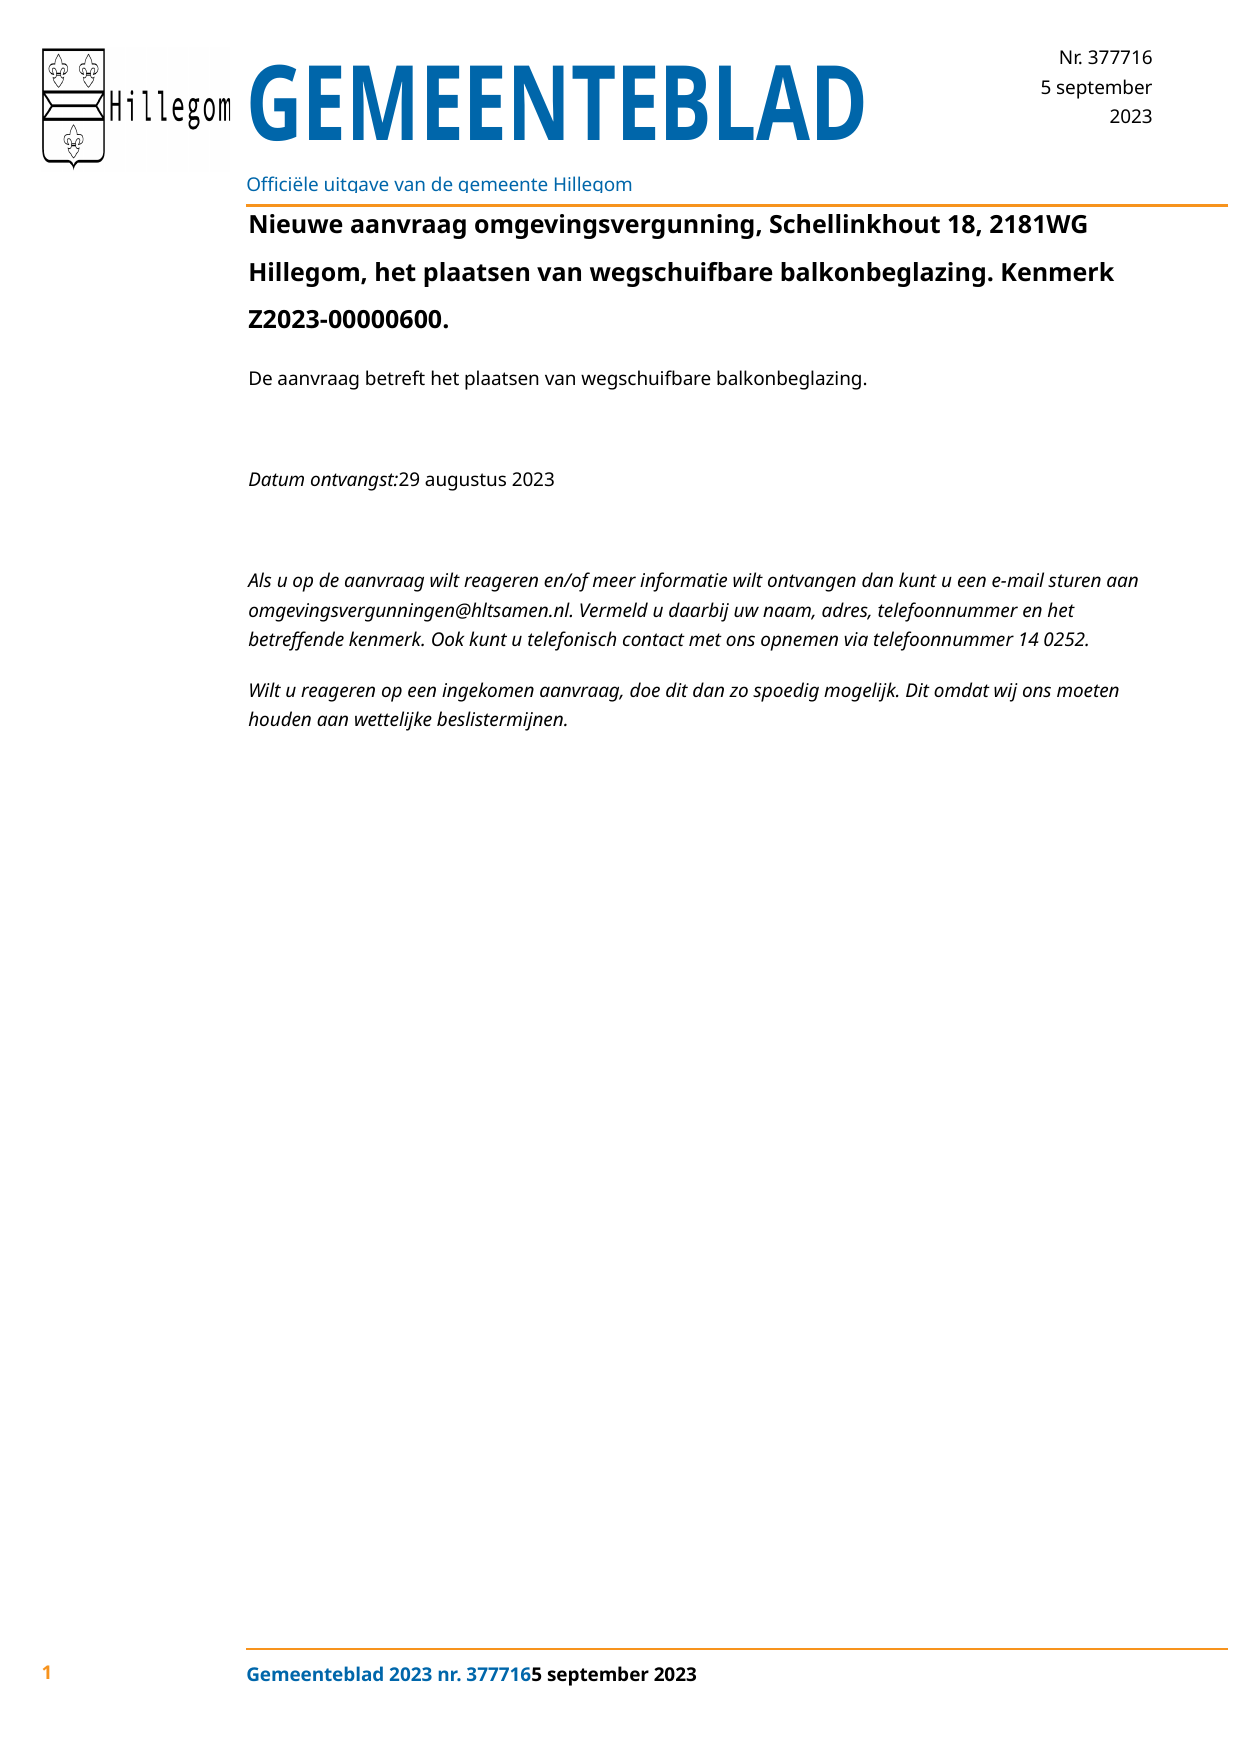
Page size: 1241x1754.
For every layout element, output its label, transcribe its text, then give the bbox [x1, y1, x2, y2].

text De aanvraag betreft het plaatsen van wegschuifbare balkonbeglazing. [248, 366, 1152, 391]
text Als u op de aanvraag wilt reageren en/of meer informatie wilt ontvangen dan kunt u een e-mail sturen aan omgevingsvergunningen@hltsamen.nl. Vermeld u daarbij uw naam, adres, telefoonnummer en het betreffende kenmerk. Ook kunt u telefonisch contact met ons opnemen via telefoonnummer 14 0252. [248, 567, 1152, 652]
picture [41, 47, 231, 172]
text Nieuwe aanvraag omgevingsvergunning, Schellinkhout 18, 2181WG Hillegom, het plaatsen van wegschuifbare balkonbeglazing. Kenmerk Z2023-00000600. [248, 207, 1152, 336]
text Wilt u reageren op een ingekomen aanvraag, doe dit dan zo spoedig mogelijk. Dit omdat wij ons moeten houden aan wettelijke beslistermijnen. [248, 677, 1152, 732]
text Datum ontvangst:29 augustus 2023 [248, 466, 1152, 492]
